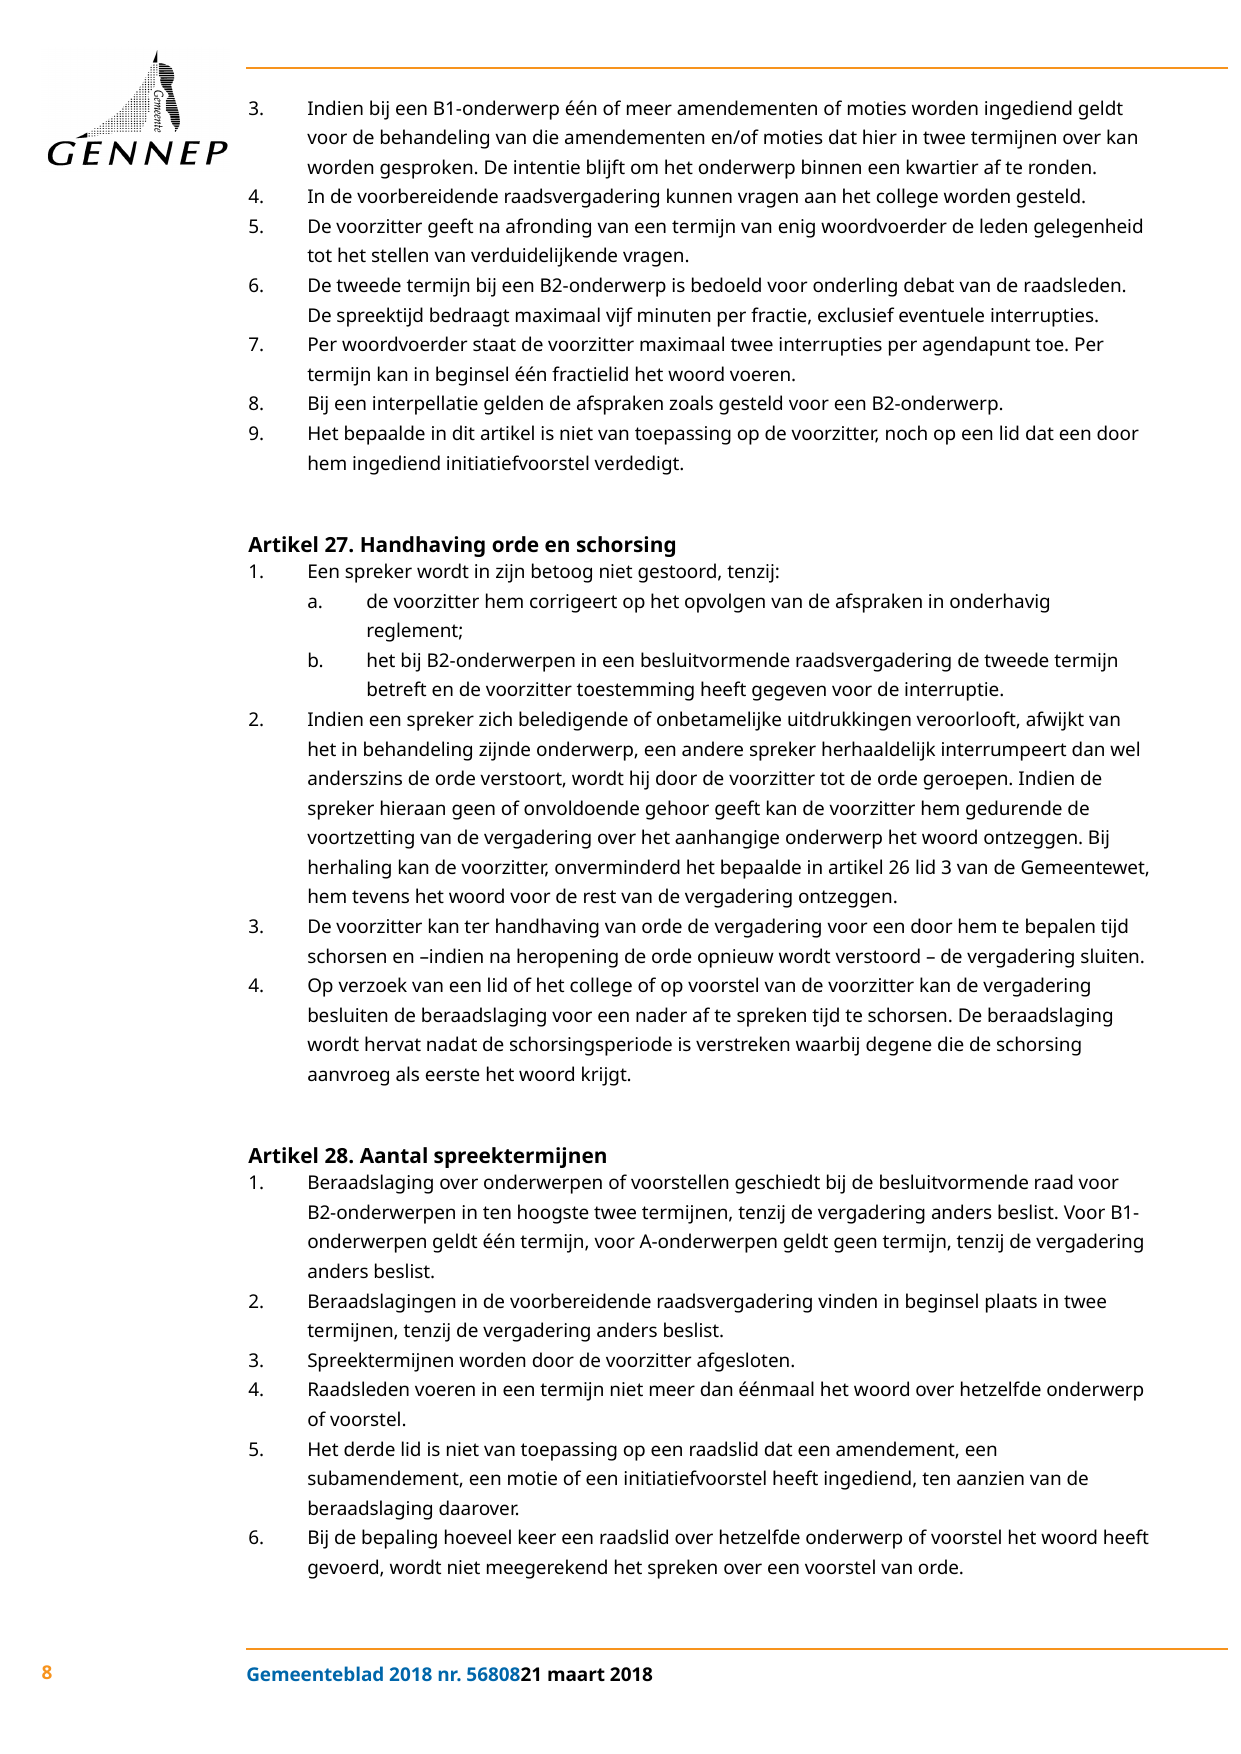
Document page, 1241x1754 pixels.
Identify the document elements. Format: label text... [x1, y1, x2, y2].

list Raadsleden voeren in een termijn niet meer dan éénmaal het woord over hetzelfde onderwerp of voorstel. [248, 1377, 1152, 1432]
list Indien een spreker zich beledigende of onbetamelijke uitdrukkingen veroorlooft, afwijkt van het in behandeling zijnde onderwerp, een andere spreker herhaaldelijk interrumpeert dan wel anderszins de orde verstoort, wordt hij door de voorzitter tot de orde geroepen. Indien de spreker hieraan geen of onvoldoende gehoor geeft kan de voorzitter hem gedurende de voortzetting van de vergadering over het aanhangige onderwerp het woord ontzeggen. Bij herhaling kan de voorzitter, onverminderd het bepaalde in artikel 26 lid 3 van de Gemeentewet, hem tevens het woord voor de rest van de vergadering ontzeggen. [248, 706, 1152, 909]
list Het bepaalde in dit artikel is niet van toepassing op de voorzitter, noch op een lid dat een door hem ingediend initiatiefvoorstel verdedigt. [248, 420, 1152, 476]
list Op verzoek van een lid of het college of op voorstel van de voorzitter kan de vergadering besluiten de beraadslaging voor een nader af te spreken tijd te schorsen. De beraadslaging wordt hervat nadat de schorsingsperiode is verstreken waarbij degene die de schorsing aanvroeg als eerste het woord krijgt. [248, 972, 1152, 1087]
list het bij B2-onderwerpen in een besluitvormende raadsvergadering de tweede termijn betreft en de voorzitter toestemming heeft gegeven voor de interruptie. [307, 647, 1152, 702]
text Artikel 27. Handhaving orde en schorsing [248, 530, 1152, 558]
list Per woordvoerder staat de voorzitter maximaal twee interrupties per agendapunt toe. Per termijn kan in beginsel één fractielid het woord voeren. [248, 331, 1152, 387]
list Een spreker wordt in zijn betoog niet gestoord, tenzij: [248, 558, 1152, 584]
list Bij een interpellatie gelden de afspraken zoals gesteld voor een B2-onderwerp. [248, 391, 1152, 416]
list Spreektermijnen worden door de voorzitter afgesloten. [248, 1347, 1152, 1373]
list In de voorbereidende raadsvergadering kunnen vragen aan het college worden gesteld. [248, 183, 1152, 209]
list Het derde lid is niet van toepassing op een raadslid dat een amendement, een subamendement, een motie of een initiatiefvoorstel heeft ingediend, ten aanzien van de beraadslaging daarover. [248, 1436, 1152, 1521]
list Beraadslaging over onderwerpen of voorstellen geschiedt bij de besluitvormende raad voor B2-onderwerpen in ten hoogste twee termijnen, tenzij de vergadering anders beslist. Voor B1-onderwerpen geldt één termijn, voor A-onderwerpen geldt geen termijn, tenzij de vergadering anders beslist. [248, 1169, 1152, 1284]
list Bij de bepaling hoeveel keer een raadslid over hetzelfde onderwerp of voorstel het woord heeft gevoerd, wordt niet meegerekend het spreken over een voorstel van orde. [248, 1524, 1152, 1580]
list De voorzitter kan ter handhaving van orde de vergadering voor een door hem te bepalen tijd schorsen en –indien na heropening de orde opnieuw wordt verstoord – de vergadering sluiten. [248, 913, 1152, 968]
text Artikel 28. Aantal spreektermijnen [248, 1141, 1152, 1169]
list De tweede termijn bij een B2-onderwerp is bedoeld voor onderling debat van de raadsleden. De spreektijd bedraagt maximaal vijf minuten per fractie, exclusief eventuele interrupties. [248, 272, 1152, 328]
list Beraadslagingen in de voorbereidende raadsvergadering vinden in beginsel plaats in twee termijnen, tenzij de vergadering anders beslist. [248, 1288, 1152, 1343]
list de voorzitter hem corrigeert op het opvolgen van de afspraken in onderhavig reglement; [307, 588, 1152, 643]
picture [41, 47, 231, 172]
list Indien bij een B1-onderwerp één of meer amendementen of moties worden ingediend geldt voor de behandeling van die amendementen en/of moties dat hier in twee termijnen over kan worden gesproken. De intentie blijft om het onderwerp binnen een kwartier af te ronden. [248, 95, 1152, 180]
list De voorzitter geeft na afronding van een termijn van enig woordvoerder de leden gelegenheid tot het stellen van verduidelijkende vragen. [248, 213, 1152, 268]
